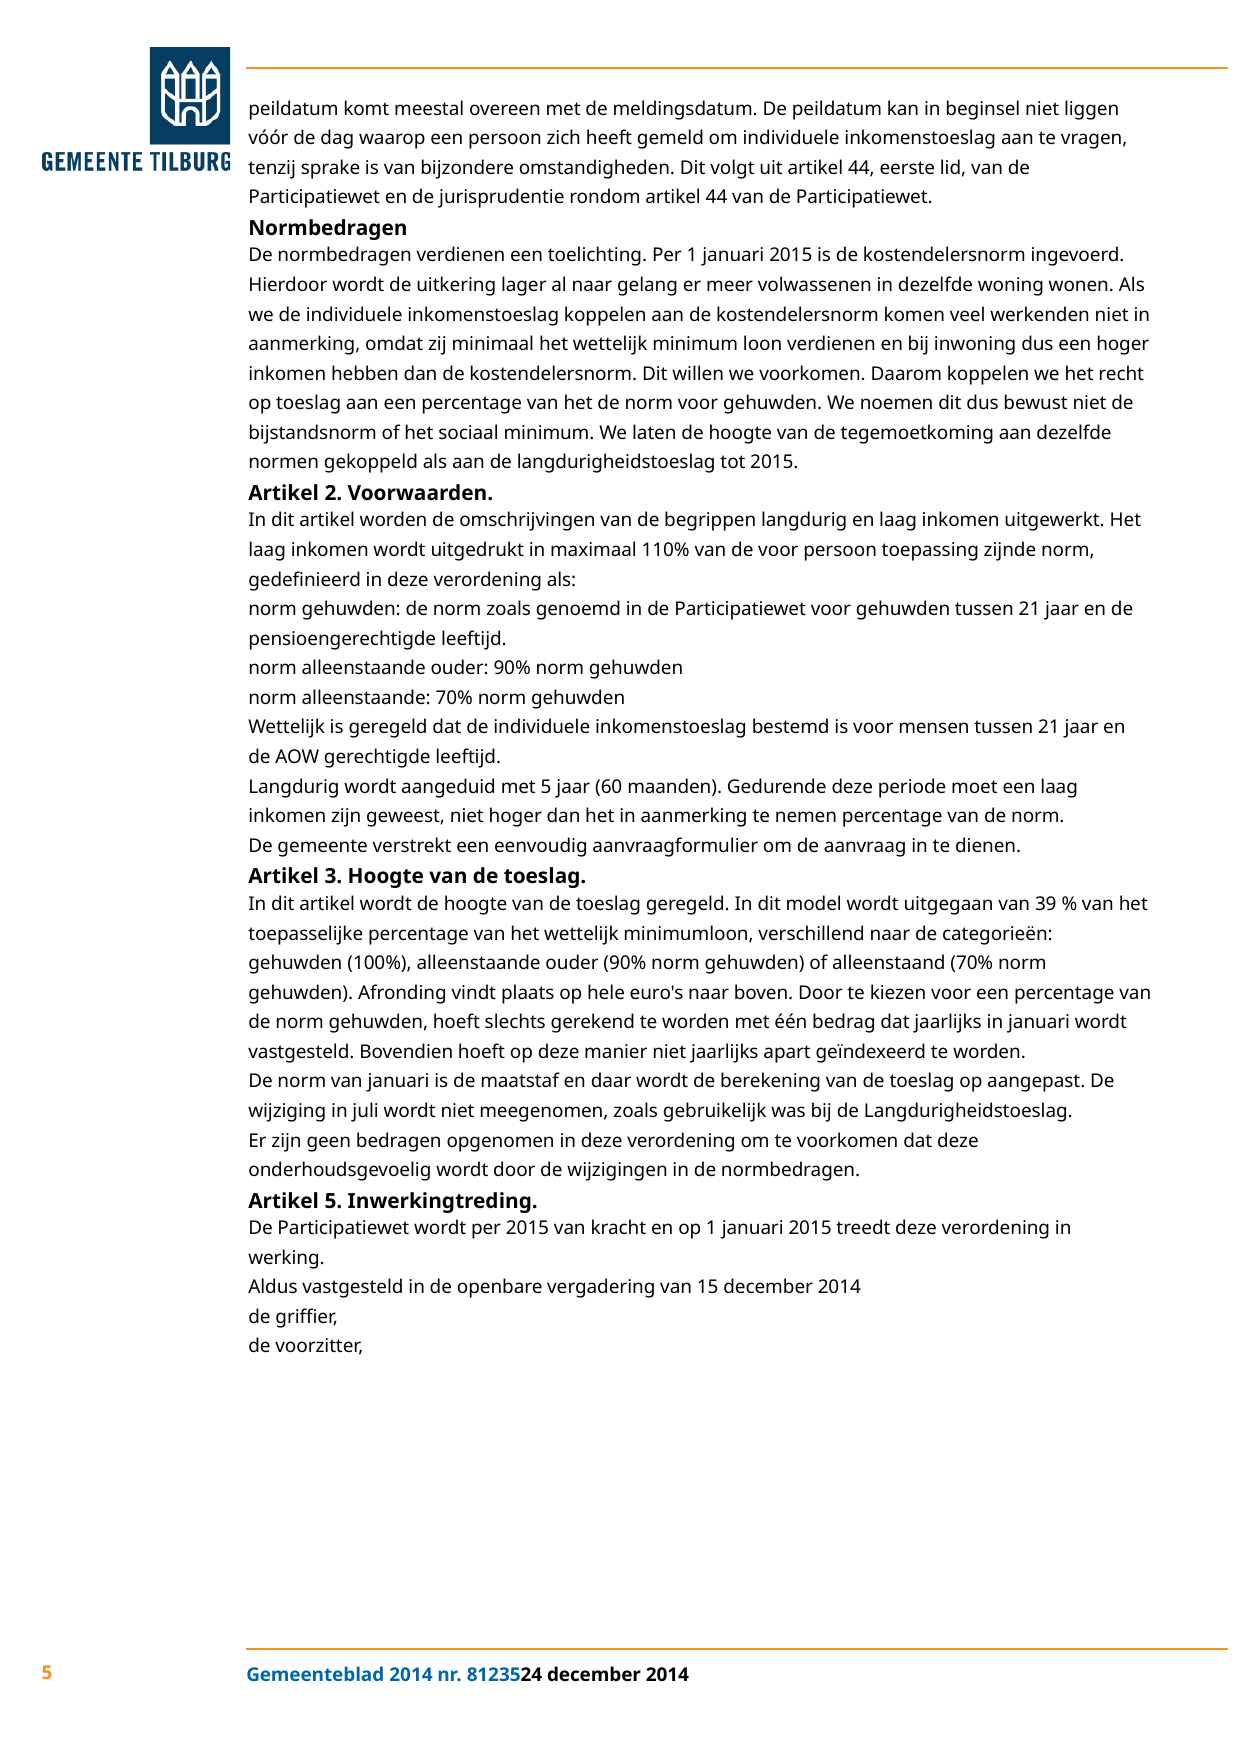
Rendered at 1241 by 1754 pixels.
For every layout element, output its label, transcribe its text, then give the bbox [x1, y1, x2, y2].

picture [41, 47, 231, 172]
text De Participatiewet wordt per 2015 van kracht en op 1 januari 2015 treedt deze verordening in werking. [248, 1214, 1152, 1270]
text Langdurig wordt aangeduid met 5 jaar (60 maanden). Gedurende deze periode moet een laag inkomen zijn geweest, niet hoger dan het in aanmerking te nemen percentage van de norm. [248, 773, 1152, 828]
text Normbedragen [248, 213, 1152, 242]
text De gemeente verstrekt een eenvoudig aanvraagformulier om de aanvraag in te dienen. [248, 832, 1152, 858]
text peildatum komt meestal overeen met de meldingsdatum. De peildatum kan in beginsel niet liggen vóór de dag waarop een persoon zich heeft gemeld om individuele inkomenstoeslag aan te vragen, tenzij sprake is van bijzondere omstandigheden. Dit volgt uit artikel 44, eerste lid, van de Participatiewet en de jurisprudentie rondom artikel 44 van de Participatiewet. [248, 95, 1152, 209]
text norm gehuwden: de norm zoals genoemd in de Participatiewet voor gehuwden tussen 21 jaar en de pensioengerechtigde leeftijd. [248, 595, 1152, 651]
text In dit artikel worden de omschrijvingen van de begrippen langdurig en laag inkomen uitgewerkt. Het laag inkomen wordt uitgedrukt in maximaal 110% van de voor persoon toepassing zijnde norm, gedefinieerd in deze verordening als: [248, 507, 1152, 592]
text Er zijn geen bedragen opgenomen in deze verordening om te voorkomen dat deze onderhoudsgevoelig wordt door de wijzigingen in de normbedragen. [248, 1127, 1152, 1182]
text Aldus vastgesteld in de openbare vergadering van 15 december 2014 [248, 1273, 1152, 1299]
text norm alleenstaande ouder: 90% norm gehuwden [248, 654, 1152, 680]
text In dit artikel wordt de hoogte van de toeslag geregeld. In dit model wordt uitgegaan van 39 % van het toepasselijke percentage van het wettelijk minimumloon, verschillend naar de categorieën: gehuwden (100%), alleenstaande ouder (90% norm gehuwden) of alleenstaand (70% norm gehuwden). Afronding vindt plaats op hele euro's naar boven. Door te kiezen voor een percentage van de norm gehuwden, hoeft slechts gerekend te worden met één bedrag dat jaarlijks in januari wordt vastgesteld. Bovendien hoeft op deze manier niet jaarlijks apart geïndexeerd te worden. [248, 890, 1152, 1064]
text De normbedragen verdienen een toelichting. Per 1 januari 2015 is de kostendelersnorm ingevoerd. Hierdoor wordt de uitkering lager al naar gelang er meer volwassenen in dezelfde woning wonen. Als we de individuele inkomenstoeslag koppelen aan de kostendelersnorm komen veel werkenden niet in aanmerking, omdat zij minimaal het wettelijk minimum loon verdienen en bij inwoning dus een hoger inkomen hebben dan de kostendelersnorm. Dit willen we voorkomen. Daarom koppelen we het recht op toeslag aan een percentage van het de norm voor gehuwden. We noemen dit dus bewust niet de bijstandsnorm of het sociaal minimum. We laten de hoogte van de tegemoetkoming aan dezelfde normen gekoppeld als aan de langdurigheidstoeslag tot 2015. [248, 242, 1152, 474]
text de voorzitter, [248, 1333, 1152, 1358]
text Artikel 5. Inwerkingtreding. [248, 1186, 1152, 1214]
text Artikel 3. Hoogte van de toeslag. [248, 862, 1152, 890]
text Artikel 2. Voorwaarden. [248, 478, 1152, 507]
text norm alleenstaande: 70% norm gehuwden [248, 684, 1152, 710]
text de griffier, [248, 1303, 1152, 1329]
text Wettelijk is geregeld dat de individuele inkomenstoeslag bestemd is voor mensen tussen 21 jaar en de AOW gerechtigde leeftijd. [248, 714, 1152, 769]
text De norm van januari is de maatstaf en daar wordt de berekening van de toeslag op aangepast. De wijziging in juli wordt niet meegenomen, zoals gebruikelijk was bij de Langdurigheidstoeslag. [248, 1068, 1152, 1123]
